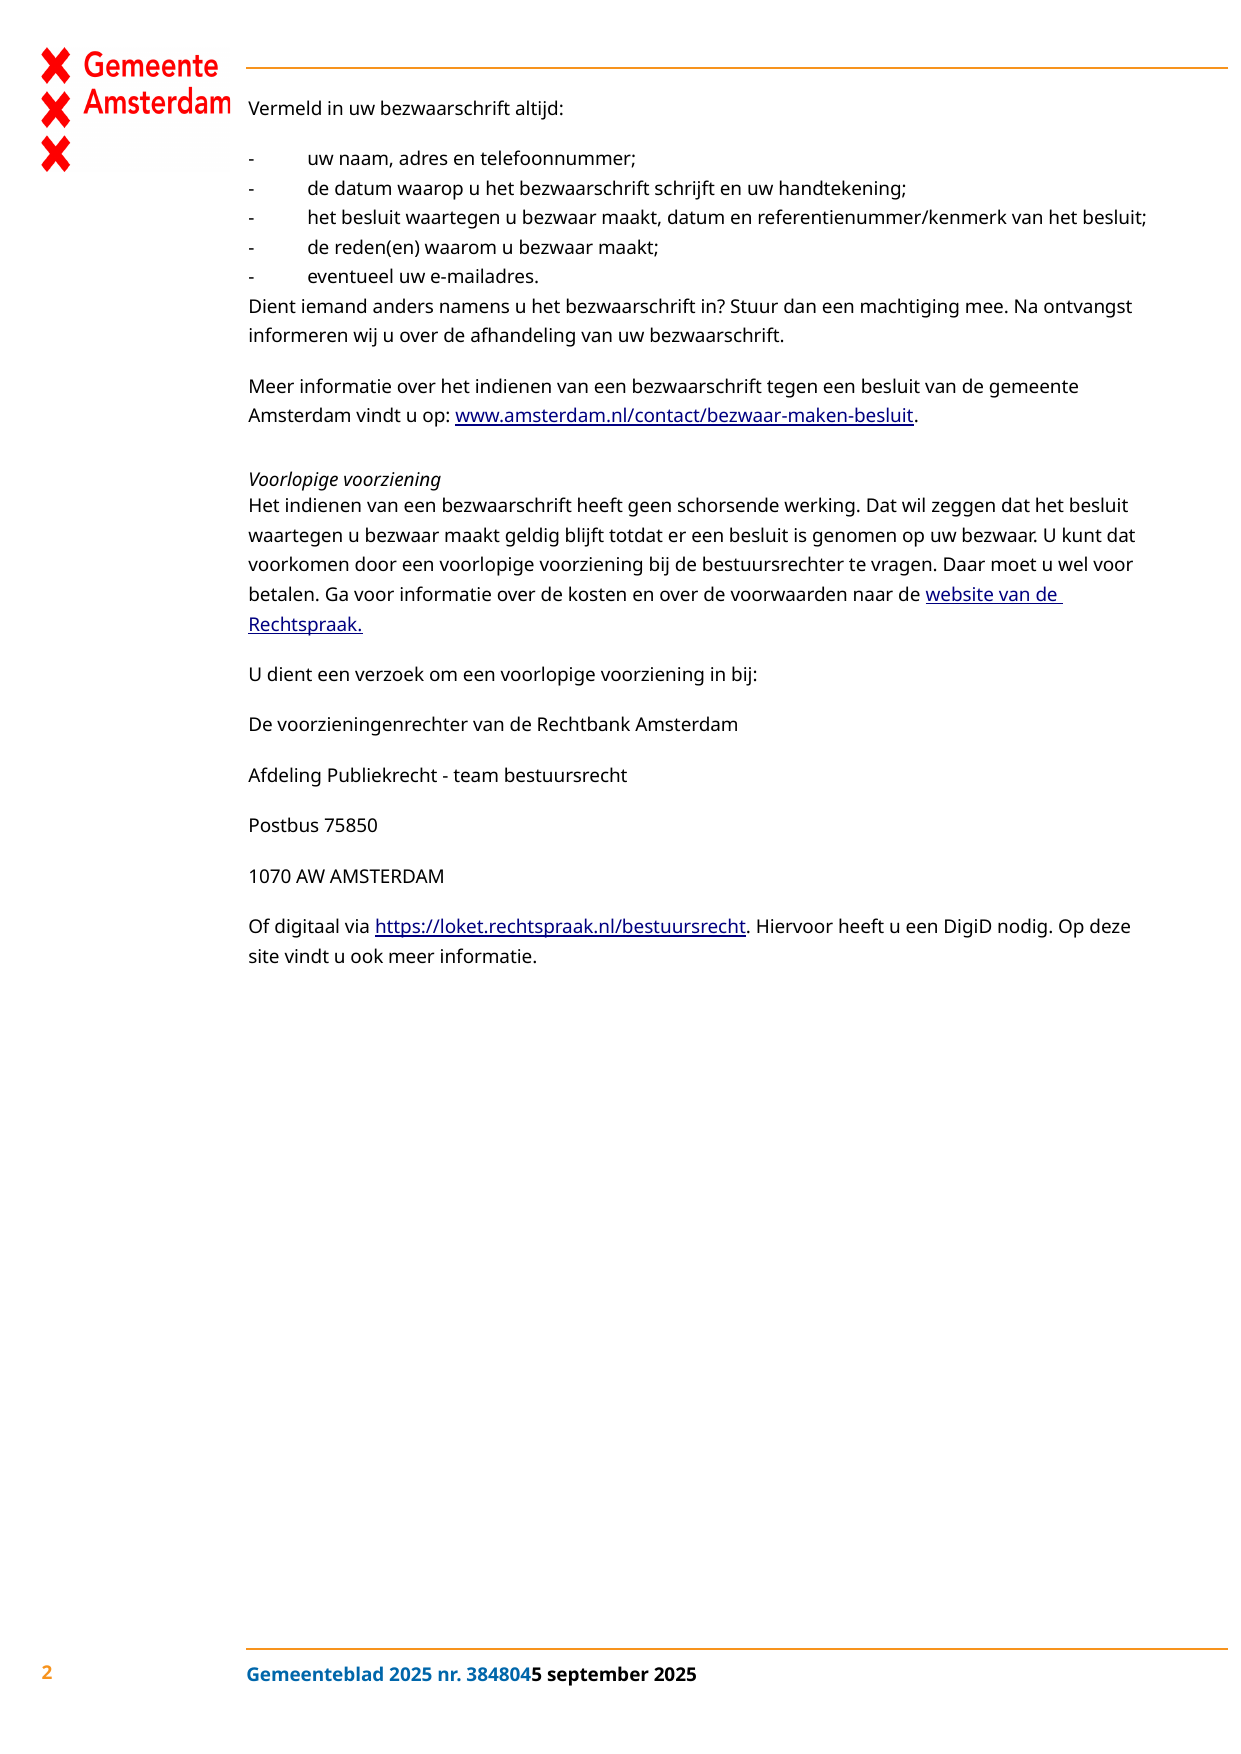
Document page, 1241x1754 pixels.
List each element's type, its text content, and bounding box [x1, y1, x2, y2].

text Dient iemand anders namens u het bezwaarschrift in? Stuur dan een machtiging mee. Na ontvangst informeren wij u over de afhandeling van uw bezwaarschrift. [248, 293, 1152, 348]
list de datum waarop u het bezwaarschrift schrijft en uw handtekening; [248, 175, 1152, 201]
text Postbus 75850 [248, 812, 1152, 838]
text Meer informatie over het indienen van een bezwaarschrift tegen een besluit van de gemeente Amsterdam vindt u op: www.amsterdam.nl/contact/bezwaar-maken-besluit. [248, 373, 1152, 428]
text Voorlopige voorziening [248, 467, 1152, 492]
text 1070 AW AMSTERDAM [248, 863, 1152, 888]
list eventueel uw e-mailadres. [248, 263, 1152, 289]
text U dient een verzoek om een voorlopige voorziening in bij: [248, 661, 1152, 687]
text Afdeling Publiekrecht - team bestuursrecht [248, 762, 1152, 788]
text Vermeld in uw bezwaarschrift altijd: [248, 95, 1152, 121]
list uw naam, adres en telefoonnummer; [248, 145, 1152, 171]
text Het indienen van een bezwaarschrift heeft geen schorsende werking. Dat wil zeggen dat het besluit waartegen u bezwaar maakt geldig blijft totdat er een besluit is genomen op uw bezwaar. U kunt dat voorkomen door een voorlopige voorziening bij de bestuursrechter te vragen. Daar moet u wel voor betalen. Ga voor informatie over de kosten en over de voorwaarden naar de website van de Rechtspraak. [248, 492, 1152, 636]
picture [41, 47, 231, 172]
list de reden(en) waarom u bezwaar maakt; [248, 234, 1152, 260]
text De voorzieningenrechter van de Rechtbank Amsterdam [248, 712, 1152, 737]
list het besluit waartegen u bezwaar maakt, datum en referentienummer/kenmerk van het besluit; [248, 204, 1152, 230]
text Of digitaal via https://loket.rechtspraak.nl/bestuursrecht. Hiervoor heeft u een DigiD nodig. Op deze site vindt u ook meer informatie. [248, 913, 1152, 968]
